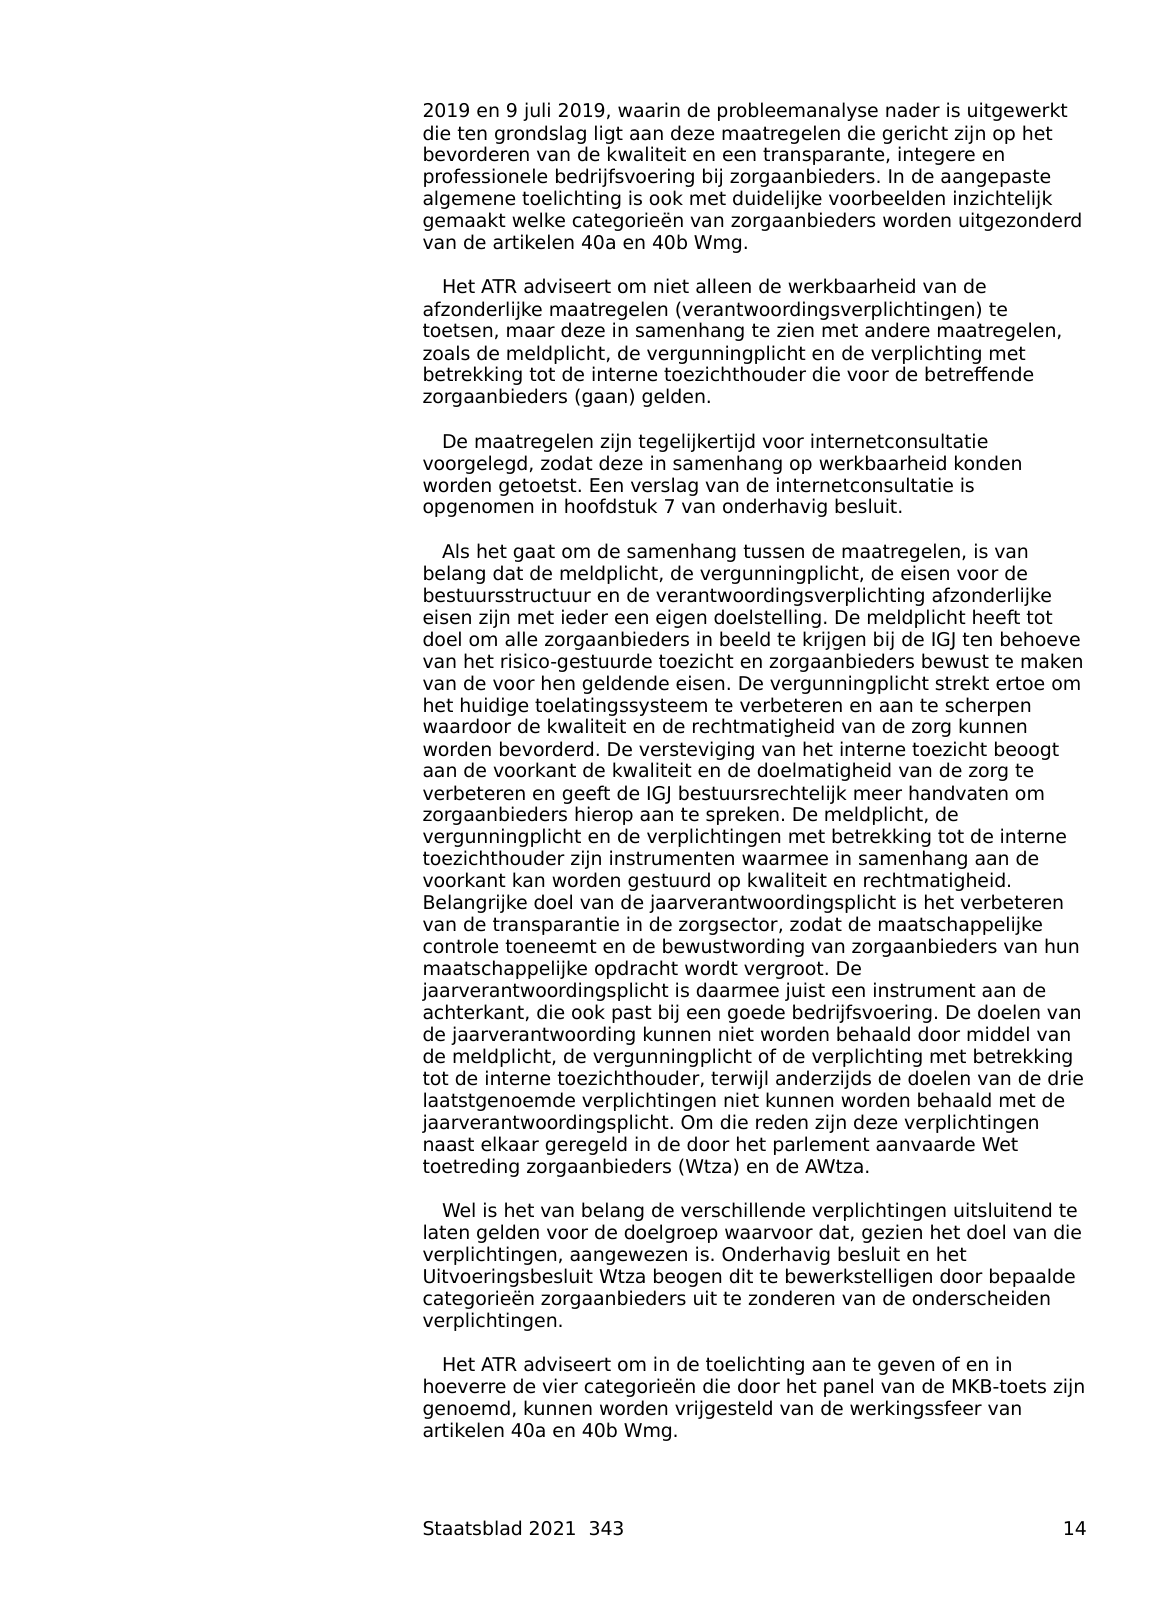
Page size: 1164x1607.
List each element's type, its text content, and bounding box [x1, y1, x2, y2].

text Het ATR adviseert om in de toelichting aan te geven of en in hoeverre de vier categorieën die door het panel van de MKB-toets zijn genoemd, kunnen worden vrijgesteld van de werkingssfeer van artikelen 40a en 40b Wmg. [422, 1354, 1087, 1442]
text De maatregelen zijn tegelijkertijd voor internetconsultatie voorgelegd, zodat deze in samenhang op werkbaarheid konden worden getoetst. Een verslag van de internetconsultatie is opgenomen in hoofdstuk 7 van onderhavig besluit. [422, 431, 1087, 518]
text Als het gaat om de samenhang tussen de maatregelen, is van belang dat de meldplicht, de vergunningplicht, de eisen voor de bestuursstructuur en de verantwoordingsverplichting afzonderlijke eisen zijn met ieder een eigen doelstelling. De meldplicht heeft tot doel om alle zorgaanbieders in beeld te krijgen bij de IGJ ten behoeve van het risico-gestuurde toezicht en zorgaanbieders bewust te maken van de voor hen geldende eisen. De vergunningplicht strekt ertoe om het huidige toelatingssysteem te verbeteren en aan te scherpen waardoor de kwaliteit en de rechtmatigheid van de zorg kunnen worden bevorderd. De versteviging van het interne toezicht beoogt aan de voorkant de kwaliteit en de doelmatigheid van de zorg te verbeteren en geeft de IGJ bestuursrechtelijk meer handvaten om zorgaanbieders hierop aan te spreken. De meldplicht, de vergunningplicht en de verplichtingen met betrekking tot de interne toezichthouder zijn instrumenten waarmee in samenhang aan de voorkant kan worden gestuurd op kwaliteit en rechtmatigheid. Belangrijke doel van de jaarverantwoordingsplicht is het verbeteren van de transparantie in de zorgsector, zodat de maatschappelijke controle toeneemt en de bewustwording van zorgaanbieders van hun maatschappelijke opdracht wordt vergroot. De jaarverantwoordingsplicht is daarmee juist een instrument aan de achterkant, die ook past bij een goede bedrijfsvoering. De doelen van de jaarverantwoording kunnen niet worden behaald door middel van de meldplicht, de vergunningplicht of de verplichting met betrekking tot de interne toezichthouder, terwijl anderzijds de doelen van de drie laatstgenoemde verplichtingen niet kunnen worden behaald met de jaarverantwoordingsplicht. Om die reden zijn deze verplichtingen naast elkaar geregeld in de door het parlement aanvaarde Wet toetreding zorgaanbieders (Wtza) en de AWtza. [422, 541, 1087, 1178]
text Wel is het van belang de verschillende verplichtingen uitsluitend te laten gelden voor de doelgroep waarvoor dat, gezien het doel van die verplichtingen, aangewezen is. Onderhavig besluit en het Uitvoeringsbesluit Wtza beogen dit te bewerkstelligen door bepaalde categorieën zorgaanbieders uit te zonderen van de onderscheiden verplichtingen. [422, 1200, 1087, 1332]
text Het ATR adviseert om niet alleen de werkbaarheid van de afzonderlijke maatregelen (verantwoordingsverplichtingen) te toetsen, maar deze in samenhang te zien met andere maatregelen, zoals de meldplicht, de vergunningplicht en de verplichting met betrekking tot de interne toezichthouder die voor de betreffende zorgaanbieders (gaan) gelden. [422, 276, 1087, 408]
text 2019 en 9 juli 2019, waarin de probleemanalyse nader is uitgewerkt die ten grondslag ligt aan deze maatregelen die gericht zijn op het bevorderen van de kwaliteit en een transparante, integere en professionele bedrijfsvoering bij zorgaanbieders. In de aangepaste algemene toelichting is ook met duidelijke voorbeelden inzichtelijk gemaakt welke categorieën van zorgaanbieders worden uitgezonderd van de artikelen 40a en 40b Wmg. [422, 100, 1087, 254]
